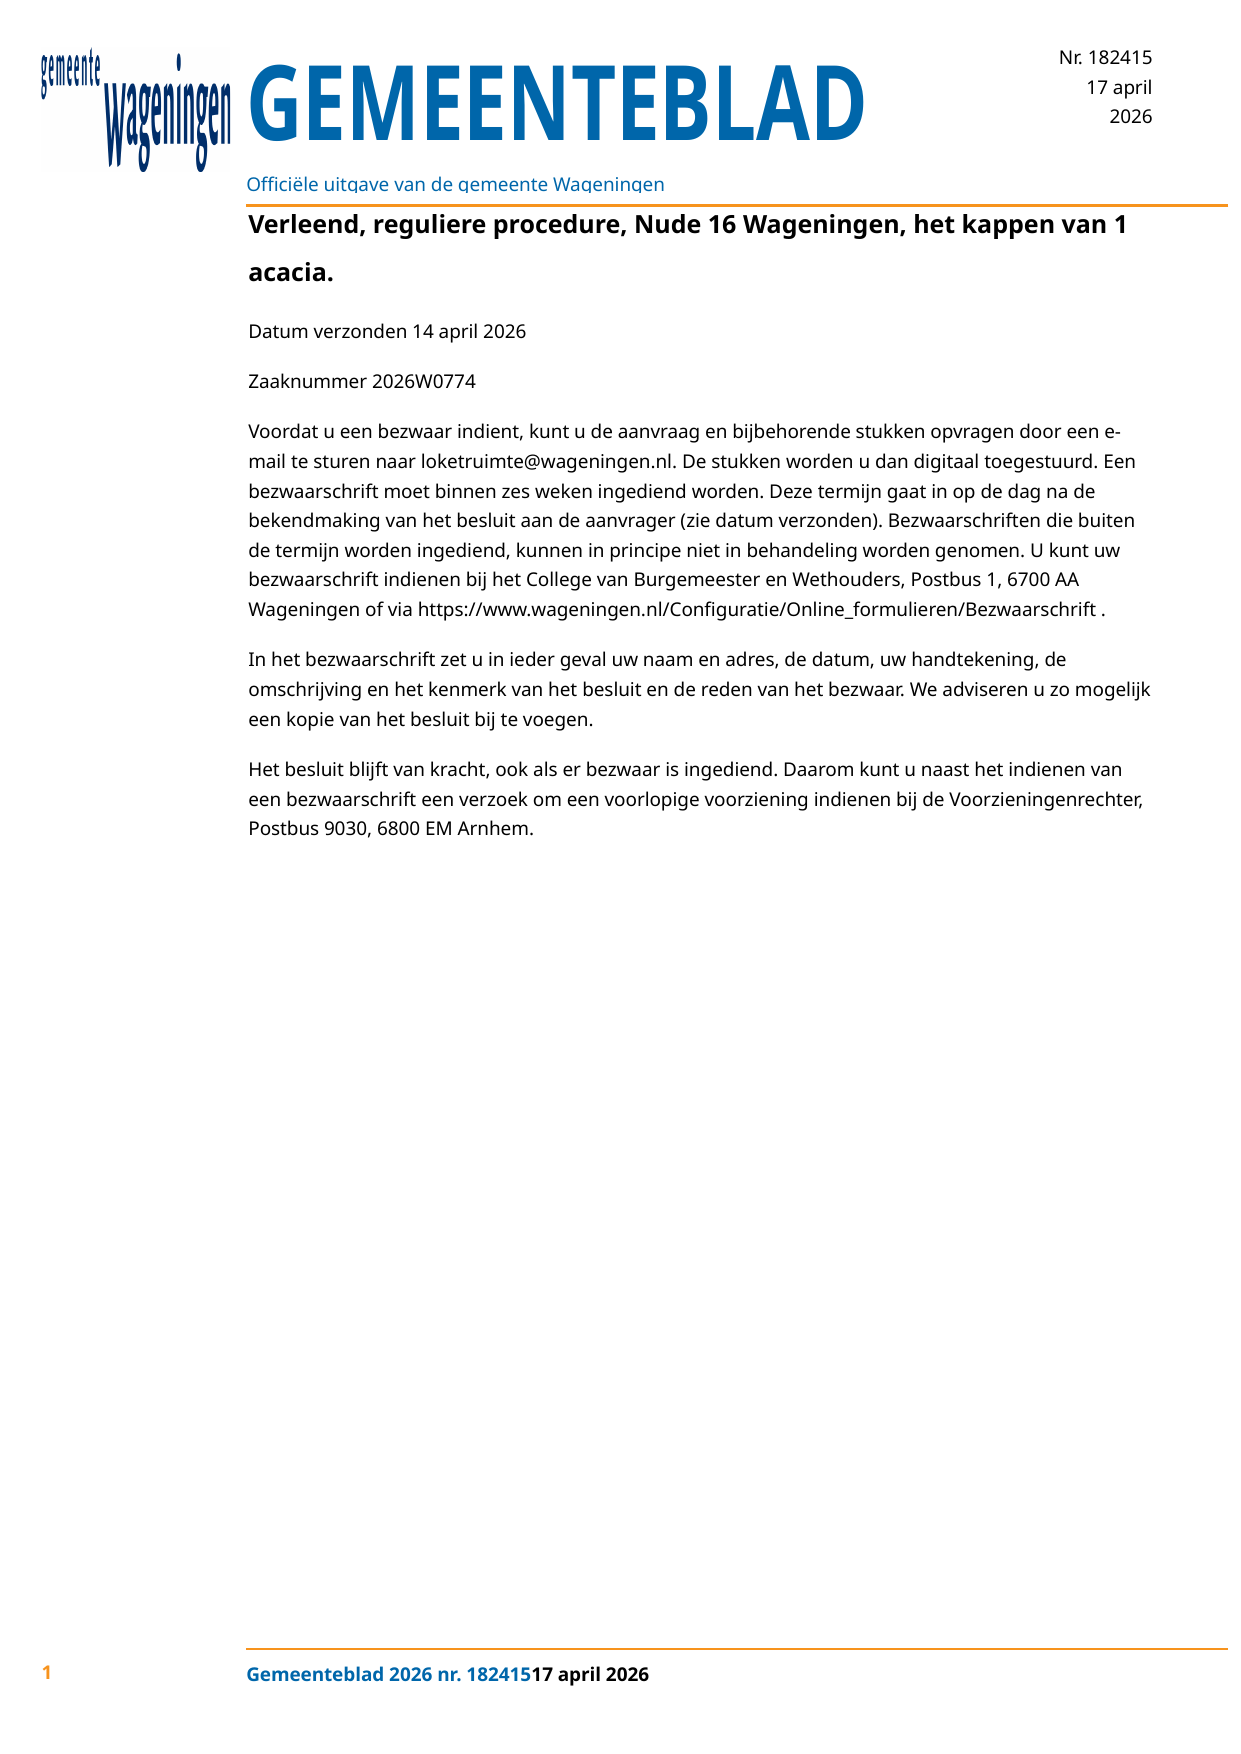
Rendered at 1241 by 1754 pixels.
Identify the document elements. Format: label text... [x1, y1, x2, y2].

picture [41, 47, 231, 172]
text In het bezwaarschrift zet u in ieder geval uw naam en adres, de datum, uw handtekening, de omschrijving en het kenmerk van het besluit en de reden van het bezwaar. We adviseren u zo mogelijk een kopie van het besluit bij te voegen. [248, 647, 1152, 732]
text Het besluit blijft van kracht, ook als er bezwaar is ingediend. Daarom kunt u naast het indienen van een bezwaarschrift een verzoek om een voorlopige voorziening indienen bij de Voorzieningenrechter, Postbus 9030, 6800 EM Arnhem. [248, 756, 1152, 841]
text Verleend, reguliere procedure, Nude 16 Wageningen, het kappen van 1 acacia. [248, 207, 1152, 288]
text Voordat u een bezwaar indient, kunt u de aanvraag en bijbehorende stukken opvragen door een e-mail te sturen naar loketruimte@wageningen.nl. De stukken worden u dan digitaal toegestuurd. Een bezwaarschrift moet binnen zes weken ingediend worden. Deze termijn gaat in op de dag na de bekendmaking van het besluit aan de aanvrager (zie datum verzonden). Bezwaarschriften die buiten de termijn worden ingediend, kunnen in principe niet in behandeling worden genomen. U kunt uw bezwaarschrift indienen bij het College van Burgemeester en Wethouders, Postbus 1, 6700 AA Wageningen of via https://www.wageningen.nl/Configuratie/Online_formulieren/Bezwaarschrift . [248, 419, 1152, 622]
text Datum verzonden 14 april 2026 [248, 318, 1152, 344]
text Zaaknummer 2026W0774 [248, 368, 1152, 394]
